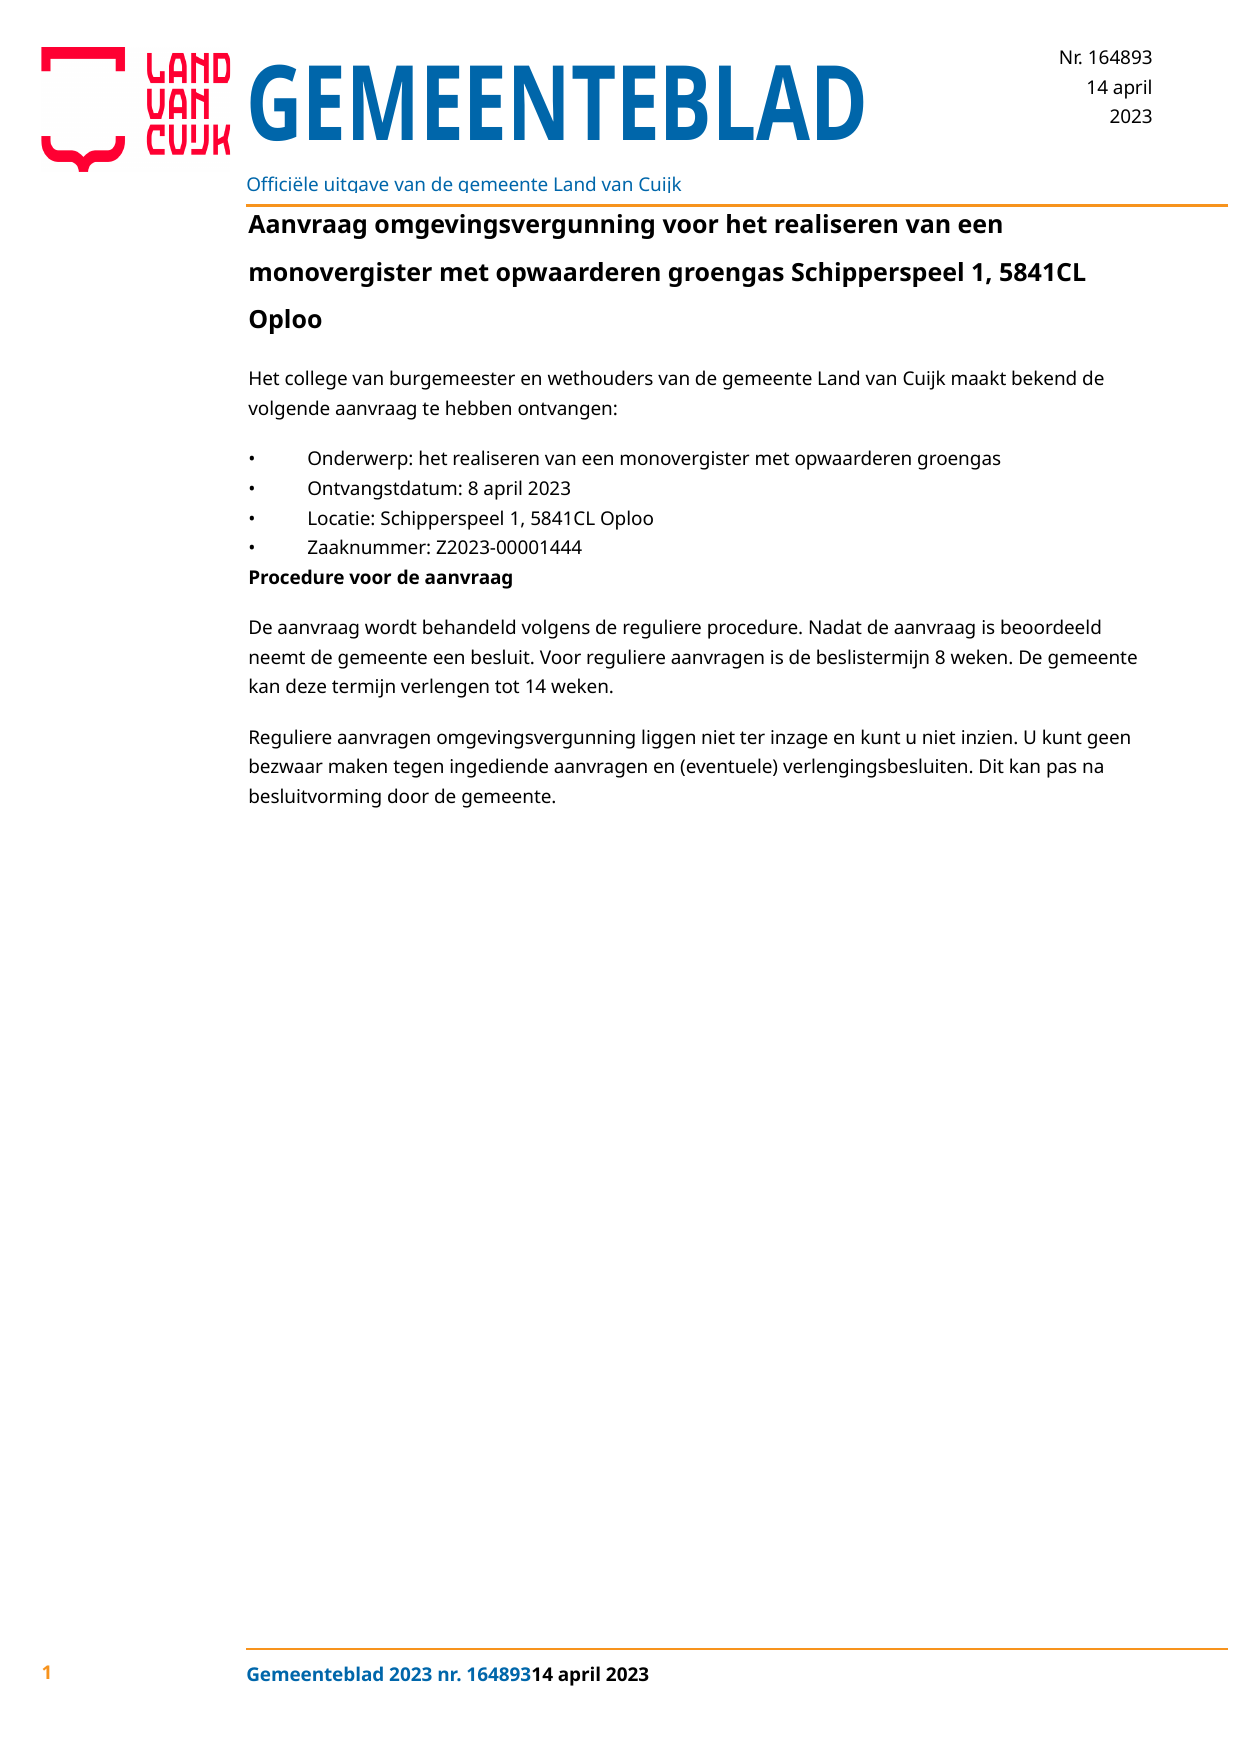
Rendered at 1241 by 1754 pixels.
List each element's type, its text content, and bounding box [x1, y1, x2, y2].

picture [41, 47, 231, 172]
text Het college van burgemeester en wethouders van de gemeente Land van Cuijk maakt bekend de volgende aanvraag te hebben ontvangen: [248, 366, 1152, 421]
text Reguliere aanvragen omgevingsvergunning liggen niet ter inzage en kunt u niet inzien. U kunt geen bezwaar maken tegen ingediende aanvragen en (eventuele) verlengingsbesluiten. Dit kan pas na besluitvorming door de gemeente. [248, 724, 1152, 809]
list Locatie: Schipperspeel 1, 5841CL Oploo [248, 505, 1152, 530]
list Ontvangstdatum: 8 april 2023 [248, 475, 1152, 501]
list Onderwerp: het realiseren van een monovergister met opwaarderen groengas [248, 446, 1152, 471]
text Aanvraag omgevingsvergunning voor het realiseren van een monovergister met opwaarderen groengas Schipperspeel 1, 5841CL Oploo [248, 207, 1152, 336]
text Procedure voor de aanvraag [248, 564, 1152, 589]
list Zaaknummer: Z2023-00001444 [248, 534, 1152, 560]
text De aanvraag wordt behandeld volgens de reguliere procedure. Nadat de aanvraag is beoordeeld neemt de gemeente een besluit. Voor reguliere aanvragen is de beslistermijn 8 weken. De gemeente kan deze termijn verlengen tot 14 weken. [248, 614, 1152, 699]
